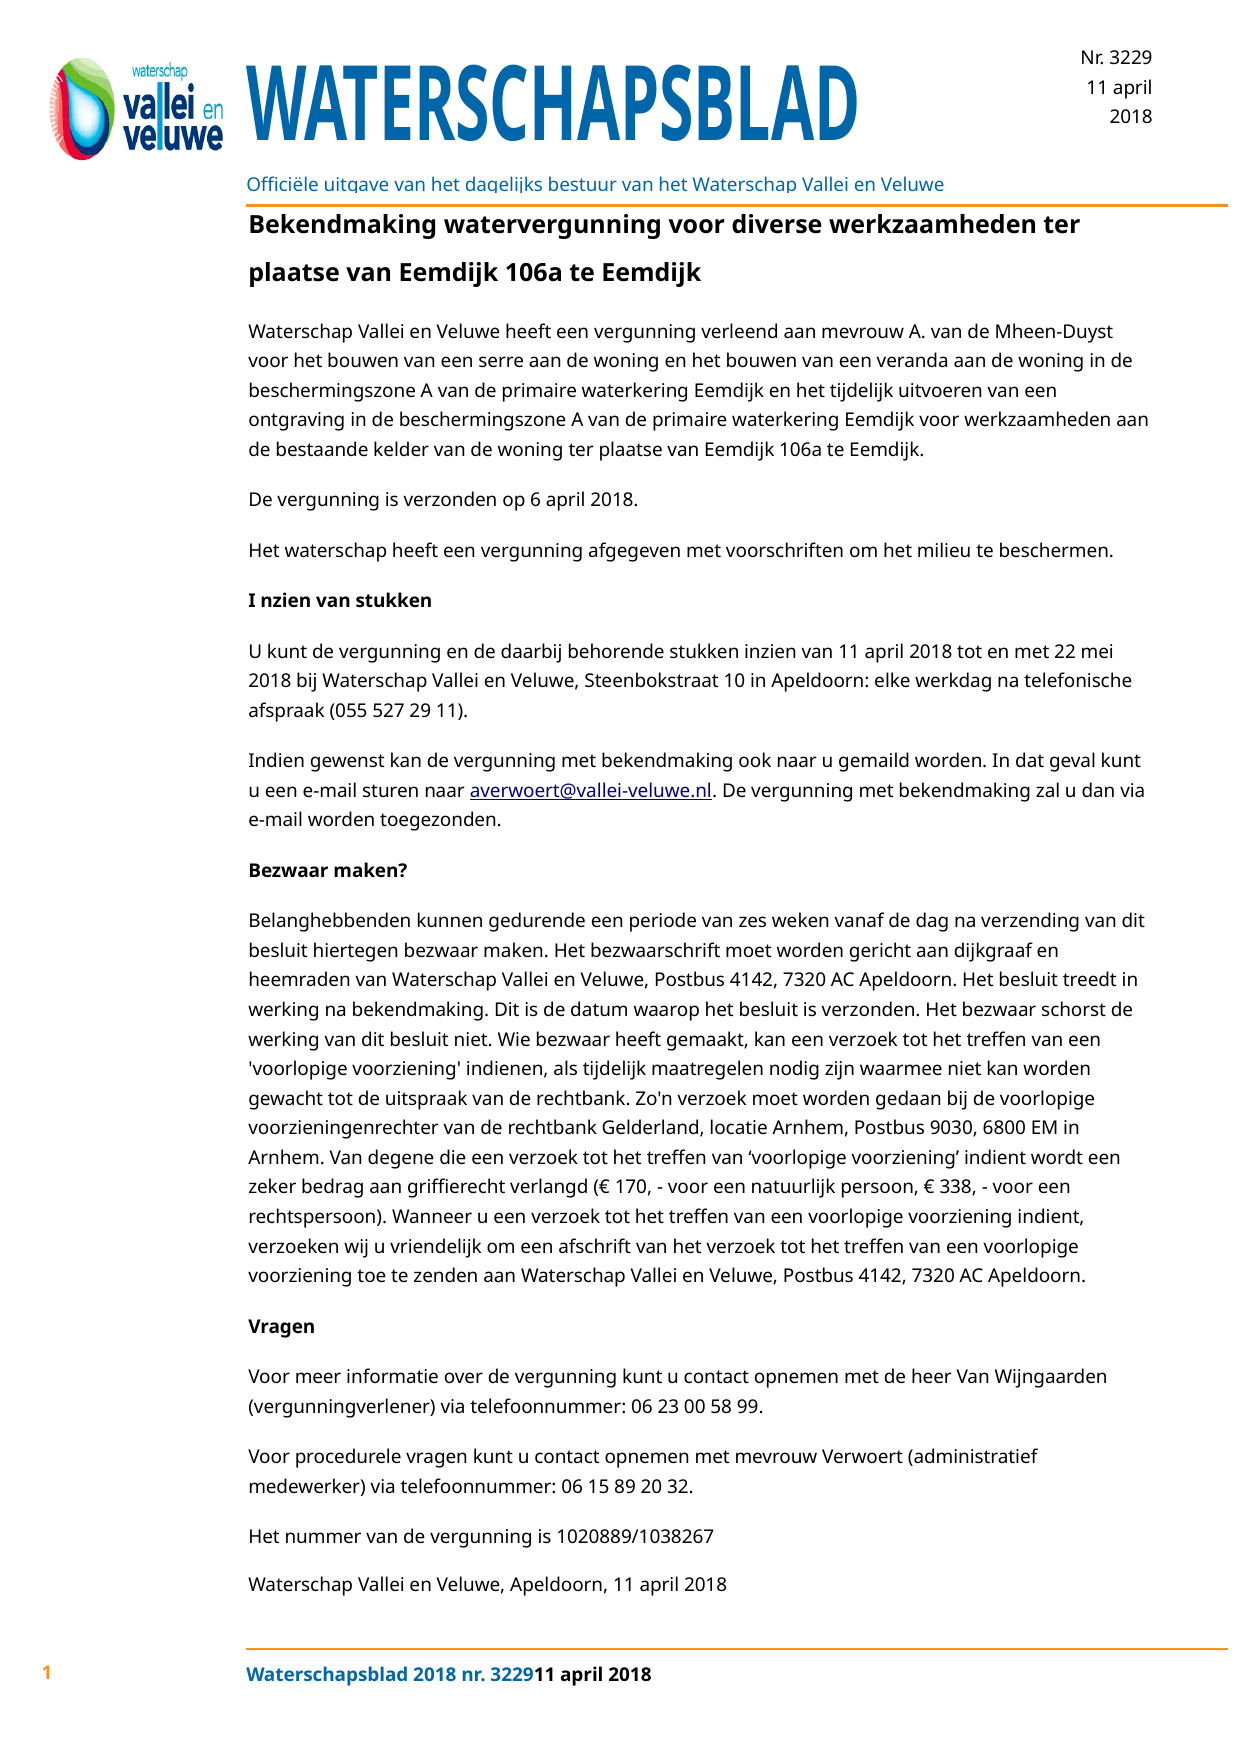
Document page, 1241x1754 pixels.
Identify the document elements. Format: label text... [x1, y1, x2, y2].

text Belanghebbenden kunnen gedurende een periode van zes weken vanaf de dag na verzending van dit besluit hiertegen bezwaar maken. Het bezwaarschrift moet worden gericht aan dijkgraaf en heemraden van Waterschap Vallei en Veluwe, Postbus 4142, 7320 AC Apeldoorn. Het besluit treedt in werking na bekendmaking. Dit is de datum waarop het besluit is verzonden. Het bezwaar schorst de werking van dit besluit niet. Wie bezwaar heeft gemaakt, kan een verzoek tot het treffen van een 'voorlopige voorziening' indienen, als tijdelijk maatregelen nodig zijn waarmee niet kan worden gewacht tot de uitspraak van de rechtbank. Zo'n verzoek moet worden gedaan bij de voorlopige voorzieningenrechter van de rechtbank Gelderland, locatie Arnhem, Postbus 9030, 6800 EM in Arnhem. Van degene die een verzoek tot het treffen van ‘voorlopige voorziening’ indient wordt een zeker bedrag aan griffierecht verlangd (€ 170, - voor een natuurlijk persoon, € 338, - voor een rechtspersoon). Wanneer u een verzoek tot het treffen van een voorlopige voorziening indient, verzoeken wij u vriendelijk om een afschrift van het verzoek tot het treffen van een voorlopige voorziening toe te zenden aan Waterschap Vallei en Veluwe, Postbus 4142, 7320 AC Apeldoorn. [248, 907, 1152, 1288]
text Het nummer van de vergunning is 1020889/1038267 [248, 1523, 1152, 1549]
text U kunt de vergunning en de daarbij behorende stukken inzien van 11 april 2018 tot en met 22 mei 2018 bij Waterschap Vallei en Veluwe, Steenbokstraat 10 in Apeldoorn: elke werkdag na telefonische afspraak (055 527 29 11). [248, 638, 1152, 723]
text Het waterschap heeft een vergunning afgegeven met voorschriften om het milieu te beschermen. [248, 537, 1152, 563]
text I nzien van stukken [248, 587, 1152, 613]
text Waterschap Vallei en Veluwe heeft een vergunning verleend aan mevrouw A. van de Mheen-Duyst voor het bouwen van een serre aan de woning en het bouwen van een veranda aan de woning in de beschermingszone A van de primaire waterkering Eemdijk en het tijdelijk uitvoeren van een ontgraving in de beschermingszone A van de primaire waterkering Eemdijk voor werkzaamheden aan de bestaande kelder van de woning ter plaatse van Eemdijk 106a te Eemdijk. [248, 318, 1152, 462]
text Waterschap Vallei en Veluwe, Apeldoorn, 11 april 2018 [248, 1571, 1152, 1597]
text De vergunning is verzonden op 6 april 2018. [248, 487, 1152, 512]
text Voor meer informatie over de vergunning kunt u contact opnemen met de heer Van Wijngaarden (vergunningverlener) via telefoonnummer: 06 23 00 58 99. [248, 1363, 1152, 1419]
text Vragen [248, 1313, 1152, 1339]
picture [41, 47, 231, 172]
text Voor procedurele vragen kunt u contact opnemen met mevrouw Verwoert (administratief medewerker) via telefoonnummer: 06 15 89 20 32. [248, 1443, 1152, 1499]
text Bekendmaking watervergunning voor diverse werkzaamheden ter plaatse van Eemdijk 106a te Eemdijk [248, 207, 1152, 288]
text Indien gewenst kan de vergunning met bekendmaking ook naar u gemaild worden. In dat geval kunt u een e-mail sturen naar averwoert@vallei-veluwe.nl. De vergunning met bekendmaking zal u dan via e-mail worden toegezonden. [248, 747, 1152, 832]
text Bezwaar maken? [248, 857, 1152, 883]
